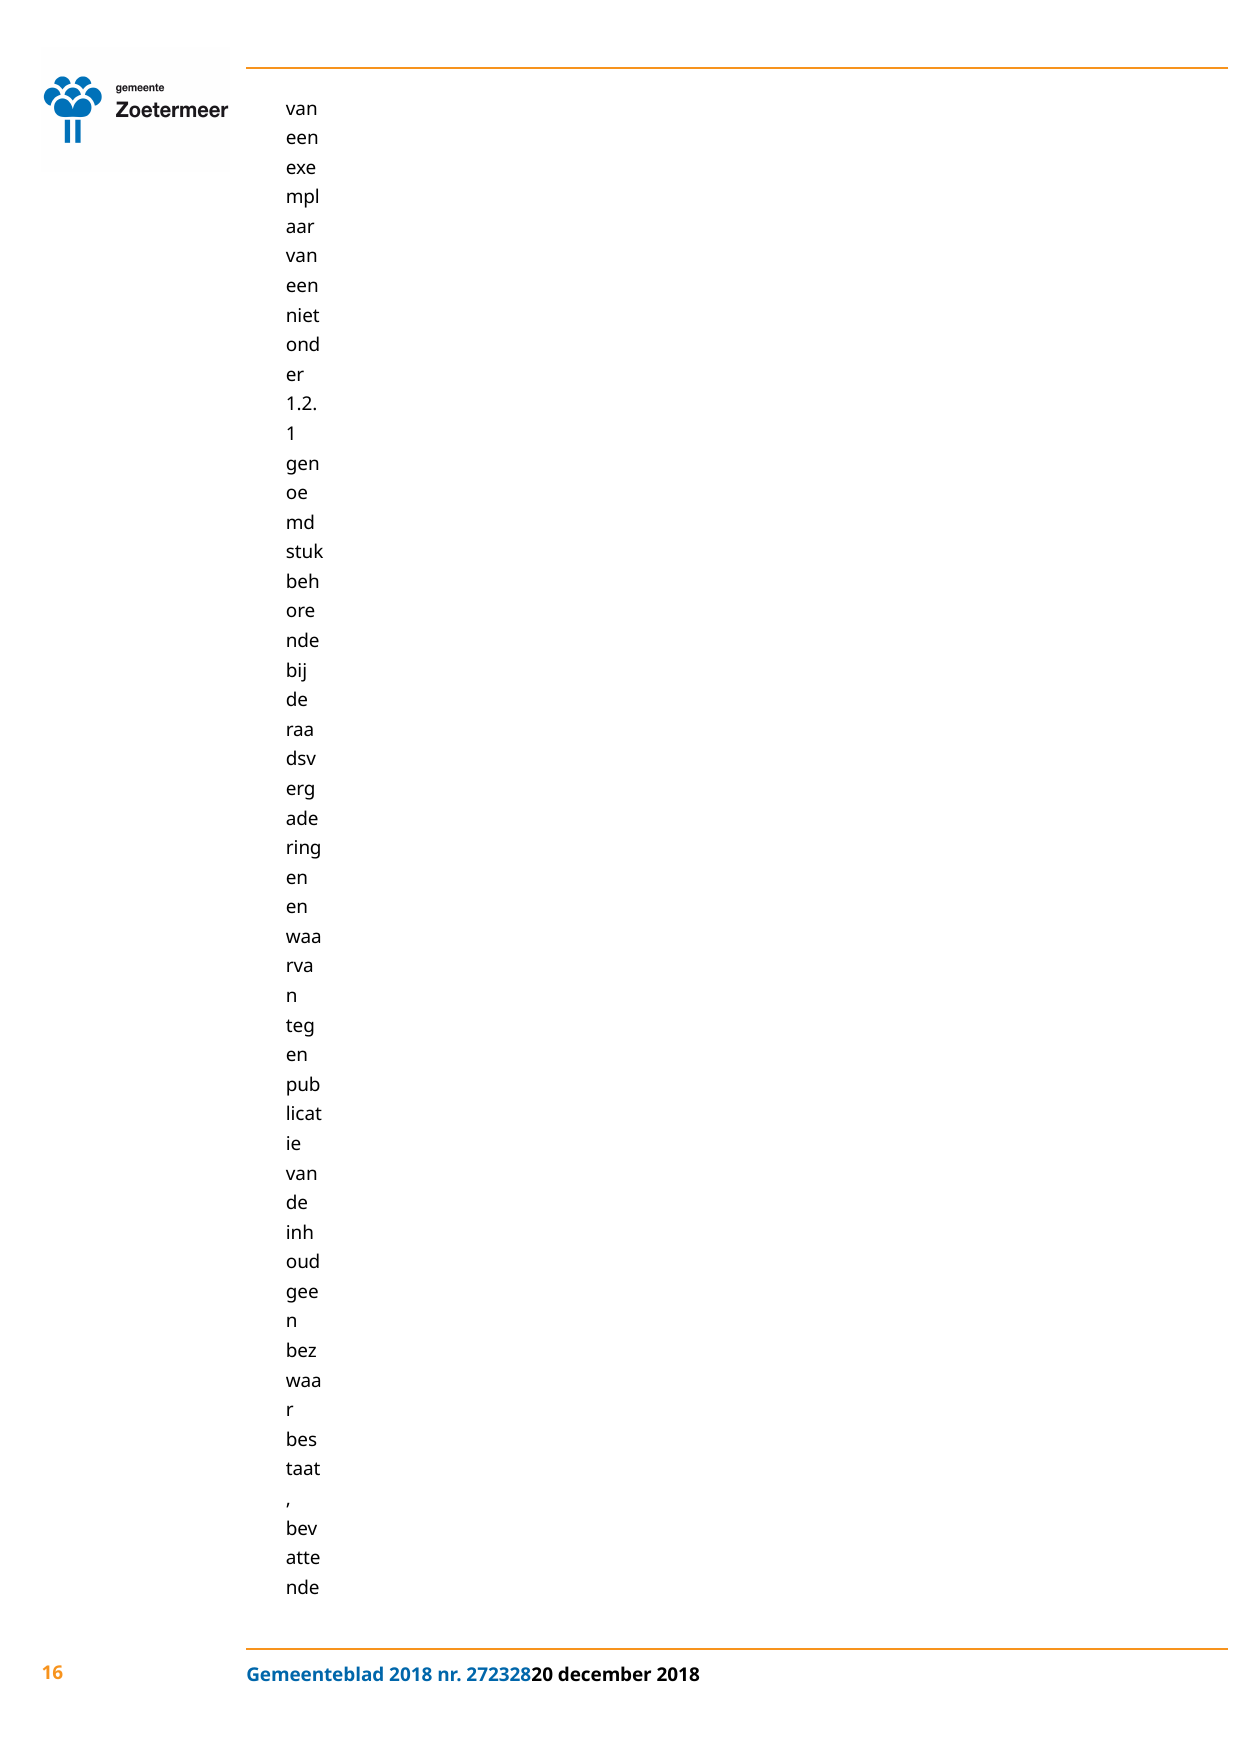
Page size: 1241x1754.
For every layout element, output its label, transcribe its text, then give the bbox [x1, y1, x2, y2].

picture [41, 47, 231, 172]
table_cell [361, 95, 398, 1600]
table_cell van een exemplaar van een niet onder 1.2.1 genoemd stuk behorende bij de raadsvergaderingen en waarvan tegen publicatie van de inhoud geen bezwaar bestaat, bevattende [286, 95, 323, 1600]
table_cell [248, 95, 286, 1600]
table_cell [323, 95, 361, 1600]
